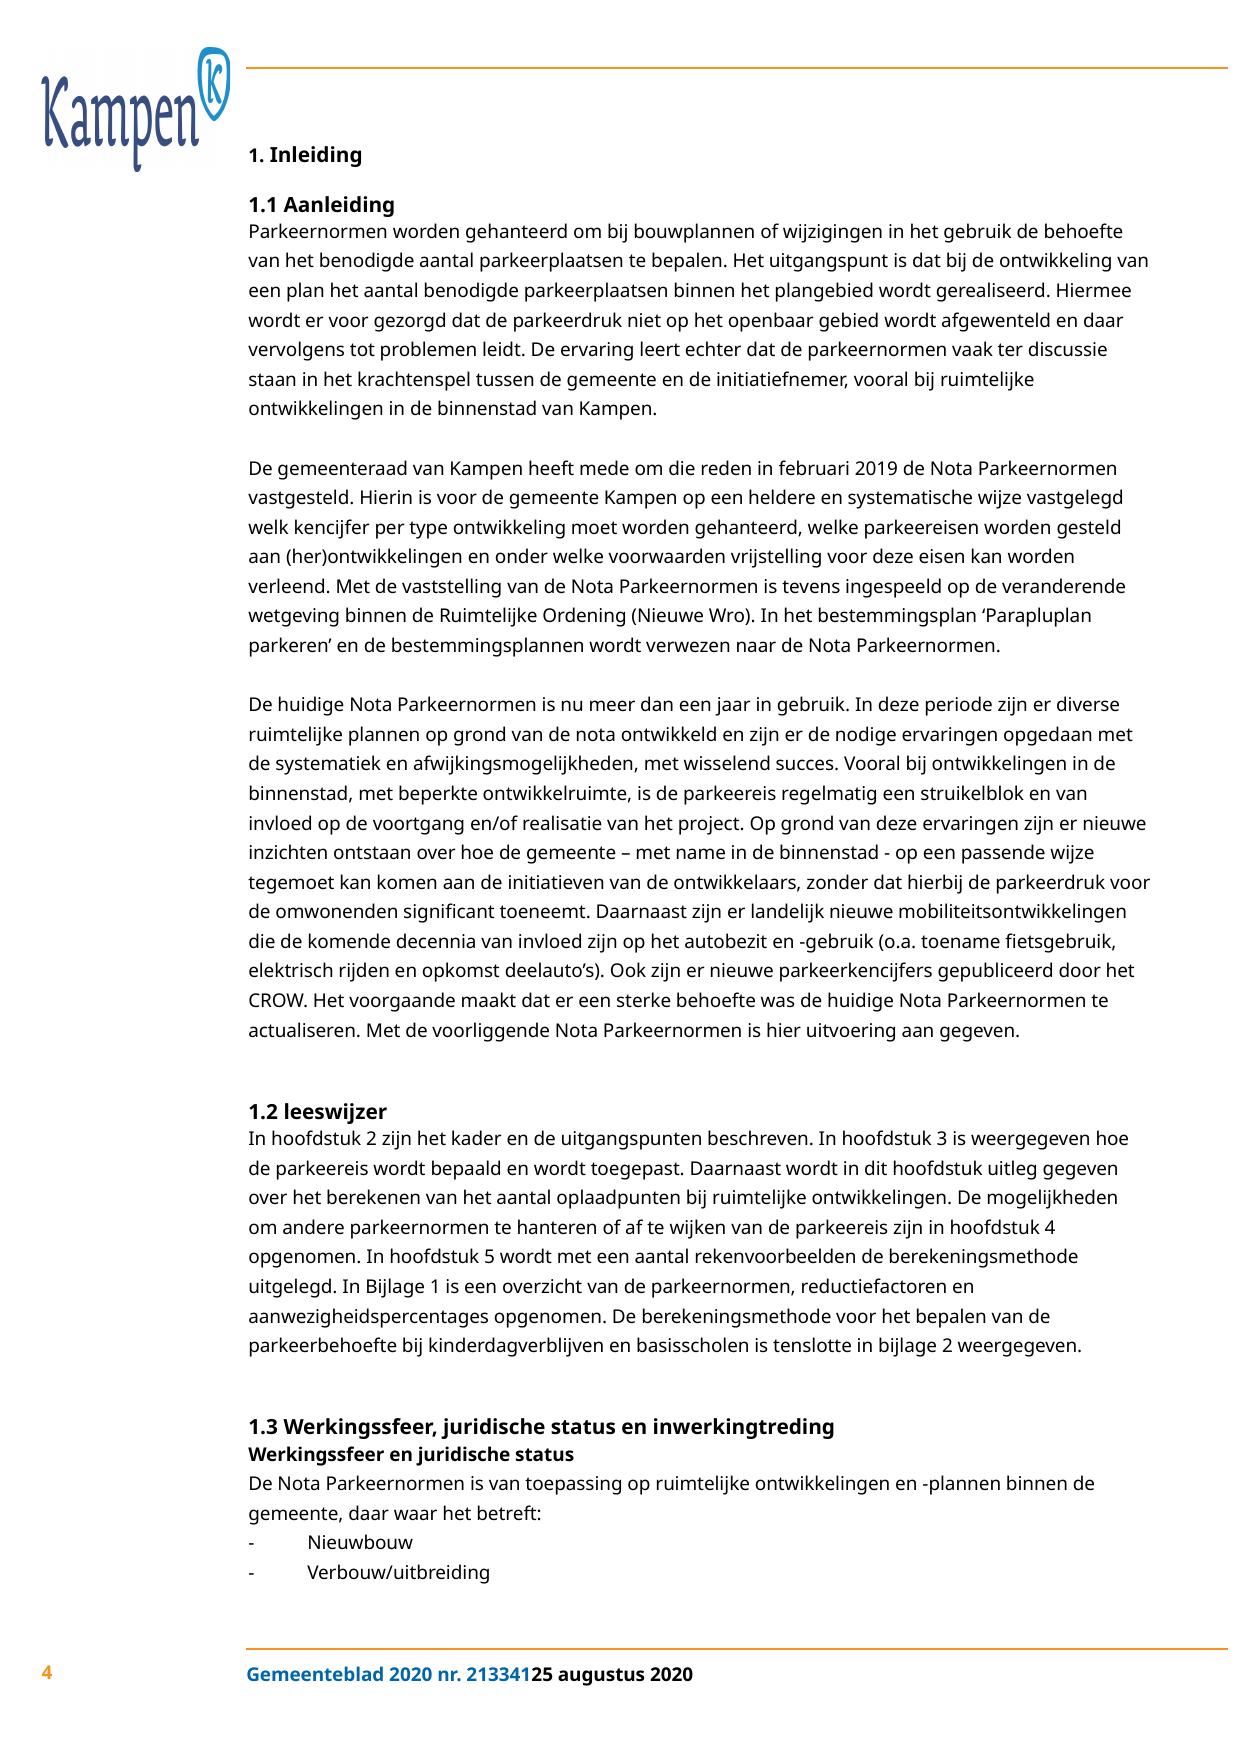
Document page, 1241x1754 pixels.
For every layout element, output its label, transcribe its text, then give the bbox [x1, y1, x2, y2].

text De gemeenteraad van Kampen heeft mede om die reden in februari 2019 de Nota Parkeernormen vastgesteld. Hierin is voor de gemeente Kampen op een heldere en systematische wijze vastgelegd welk kencijfer per type ontwikkeling moet worden gehanteerd, welke parkeereisen worden gesteld aan (her)ontwikkelingen en onder welke voorwaarden vrijstelling voor deze eisen kan worden verleend. Met de vaststelling van de Nota Parkeernormen is tevens ingespeeld op de veranderende wetgeving binnen de Ruimtelijke Ordening (Nieuwe Wro). In het bestemmingsplan ‘Parapluplan parkeren’ en de bestemmingsplannen wordt verwezen naar de Nota Parkeernormen. [248, 455, 1152, 658]
text In hoofdstuk 2 zijn het kader en de uitgangspunten beschreven. In hoofdstuk 3 is weergegeven hoe de parkeereis wordt bepaald en wordt toegepast. Daarnaast wordt in dit hoofdstuk uitleg gegeven over het berekenen van het aantal oplaadpunten bij ruimtelijke ontwikkelingen. De mogelijkheden om andere parkeernormen te hanteren of af te wijken van de parkeereis zijn in hoofdstuk 4 opgenomen. In hoofdstuk 5 wordt met een aantal rekenvoorbeelden de berekeningsmethode uitgelegd. In Bijlage 1 is een overzicht van de parkeernormen, reductiefactoren en aanwezigheidspercentages opgenomen. De berekeningsmethode voor het bepalen van de parkeerbehoefte bij kinderdagverblijven en basisscholen is tenslotte in bijlage 2 weergegeven. [248, 1125, 1152, 1358]
text De Nota Parkeernormen is van toepassing op ruimtelijke ontwikkelingen en -plannen binnen de gemeente, daar waar het betreft: [248, 1470, 1152, 1526]
text 1.1 Aanleiding [248, 190, 1152, 218]
text Parkeernormen worden gehanteerd om bij bouwplannen of wijzigingen in het gebruik de behoefte van het benodigde aantal parkeerplaatsen te bepalen. Het uitgangspunt is dat bij de ontwikkeling van een plan het aantal benodigde parkeerplaatsen binnen het plangebied wordt gerealiseerd. Hiermee wordt er voor gezorgd dat de parkeerdruk niet op het openbaar gebied wordt afgewenteld en daar vervolgens tot problemen leidt. De ervaring leert echter dat de parkeernormen vaak ter discussie staan in het krachtenspel tussen de gemeente en de initiatiefnemer, vooral bij ruimtelijke ontwikkelingen in de binnenstad van Kampen. [248, 218, 1152, 421]
picture [41, 47, 231, 172]
text 1.2 leeswijzer [248, 1097, 1152, 1125]
text 1.3 Werkingssfeer, juridische status en inwerkingtreding [248, 1412, 1152, 1441]
text Werkingssfeer en juridische status [248, 1441, 1152, 1467]
list Verbouw/uitbreiding [248, 1559, 1152, 1585]
text De huidige Nota Parkeernormen is nu meer dan een jaar in gebruik. In deze periode zijn er diverse ruimtelijke plannen op grond van de nota ontwikkeld en zijn er de nodige ervaringen opgedaan met de systematiek en afwijkingsmogelijkheden, met wisselend succes. Vooral bij ontwikkelingen in de binnenstad, met beperkte ontwikkelruimte, is de parkeereis regelmatig een struikelblok en van invloed op de voortgang en/of realisatie van het project. Op grond van deze ervaringen zijn er nieuwe inzichten ontstaan over hoe de gemeente – met name in de binnenstad - op een passende wijze tegemoet kan komen aan de initiatieven van de ontwikkelaars, zonder dat hierbij de parkeerdruk voor de omwonenden significant toeneemt. Daarnaast zijn er landelijk nieuwe mobiliteitsontwikkelingen die de komende decennia van invloed zijn op het autobezit en -gebruik (o.a. toename fietsgebruik, elektrisch rijden en opkomst deelauto’s). Ook zijn er nieuwe parkeerkencijfers gepubliceerd door het CROW. Het voorgaande maakt dat er een sterke behoefte was de huidige Nota Parkeernormen te actualiseren. Met de voorliggende Nota Parkeernormen is hier uitvoering aan gegeven. [248, 691, 1152, 1043]
list Nieuwbouw [248, 1529, 1152, 1555]
text 1. Inleiding [248, 140, 1152, 169]
